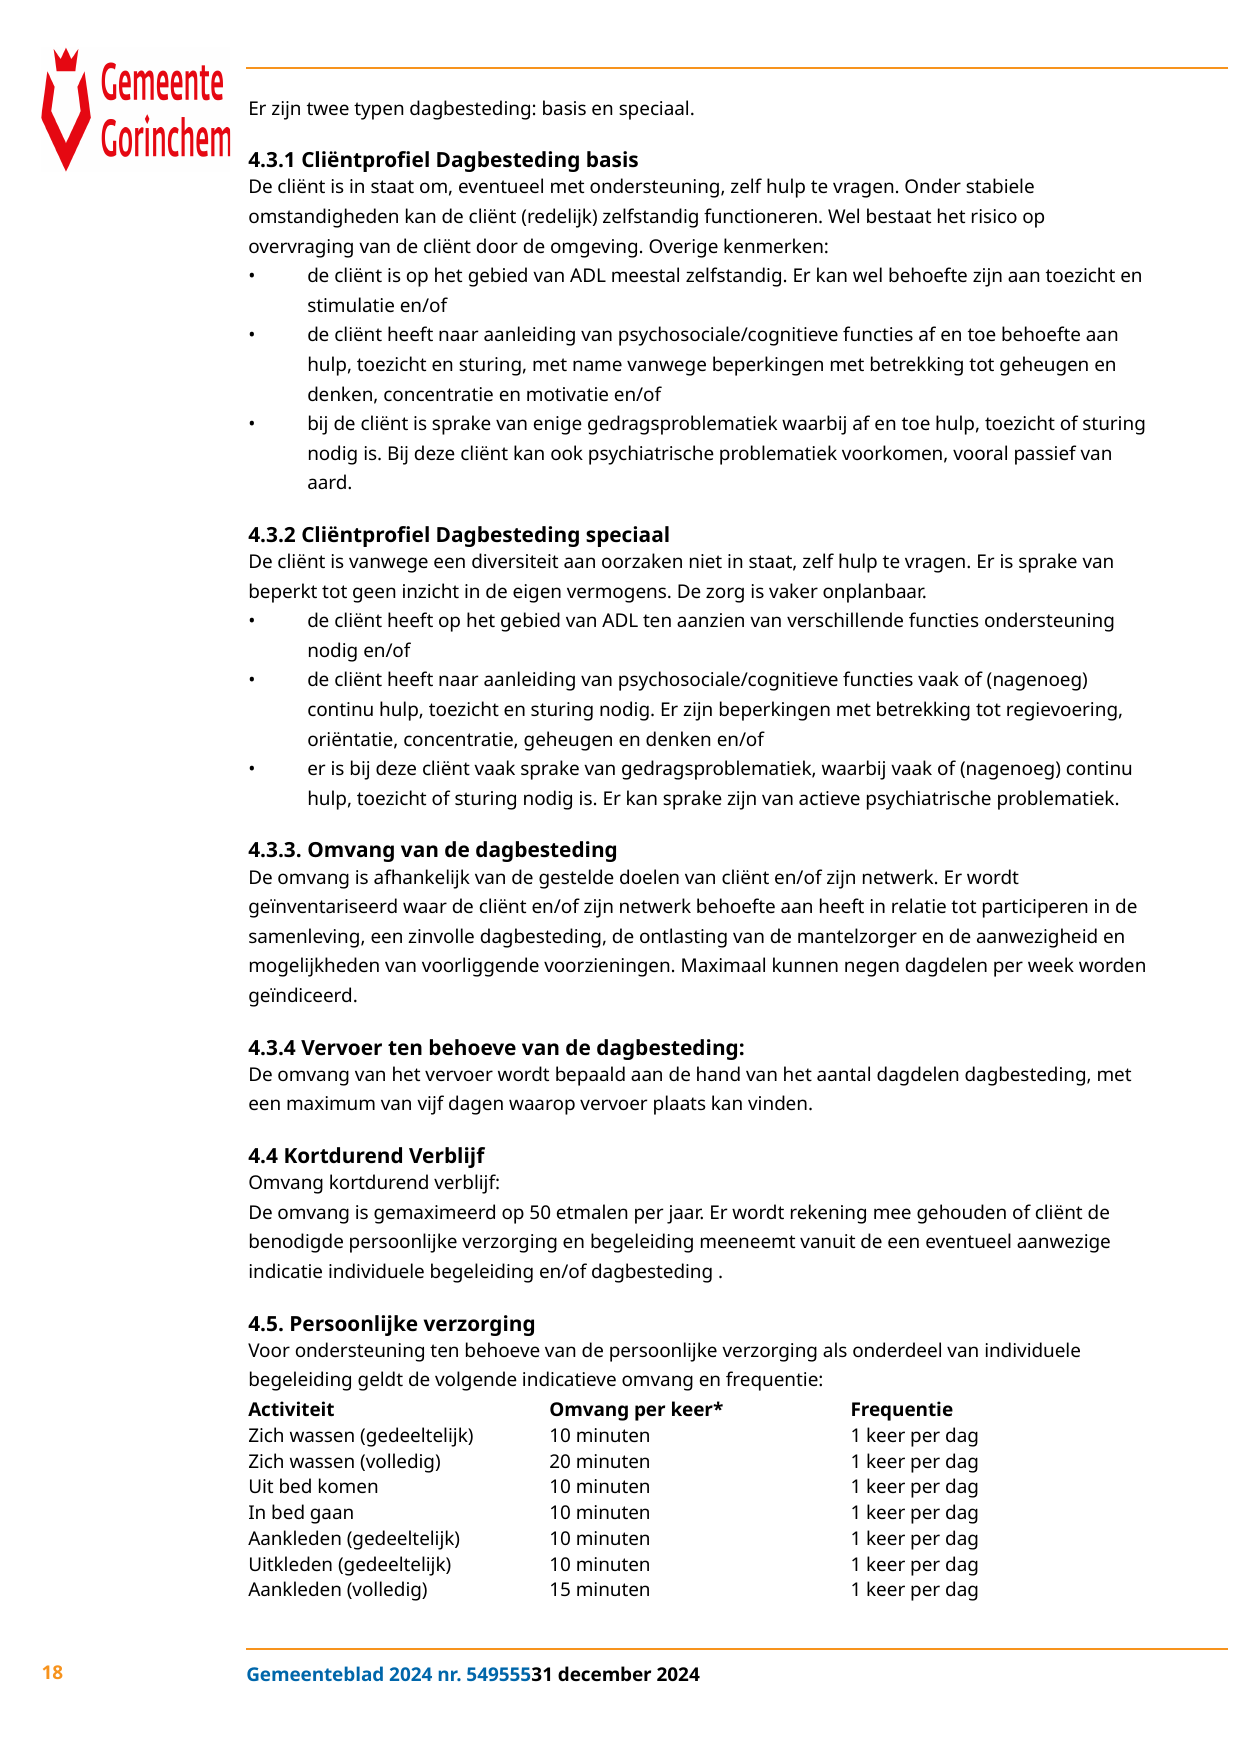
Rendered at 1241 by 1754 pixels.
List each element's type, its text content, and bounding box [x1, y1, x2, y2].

table_cell Aankleden (volledig) [248, 1576, 549, 1602]
text De omvang is afhankelijk van de gestelde doelen van cliënt en/of zijn netwerk. Er wordt geïnventariseerd waar de cliënt en/of zijn netwerk behoefte aan heeft in relatie tot participeren in de samenleving, een zinvolle dagbesteding, de ontlasting van de mantelzorger en de aanwezigheid en mogelijkheden van voorliggende voorzieningen. Maximaal kunnen negen dagdelen per week worden geïndiceerd. [248, 864, 1152, 1008]
table_cell 1 keer per dag [850, 1422, 1152, 1448]
table_cell 1 keer per dag [850, 1525, 1152, 1551]
text De cliënt is vanwege een diversiteit aan oorzaken niet in staat, zelf hulp te vragen. Er is sprake van beperkt tot geen inzicht in de eigen vermogens. De zorg is vaker onplanbaar. [248, 548, 1152, 604]
list bij de cliënt is sprake van enige gedragsproblematiek waarbij af en toe hulp, toezicht of sturing nodig is. Bij deze cliënt kan ook psychiatrische problematiek voorkomen, vooral passief van aard. [248, 410, 1152, 495]
table_cell Zich wassen (gedeeltelijk) [248, 1422, 549, 1448]
table_cell 10 minuten [549, 1499, 850, 1525]
table_cell 10 minuten [549, 1474, 850, 1499]
list de cliënt heeft naar aanleiding van psychosociale/cognitieve functies af en toe behoefte aan hulp, toezicht en sturing, met name vanwege beperkingen met betrekking tot geheugen en denken, concentratie en motivatie en/of [248, 322, 1152, 406]
text Omvang kortdurend verblijf: [248, 1169, 1152, 1195]
table_cell 1 keer per dag [850, 1551, 1152, 1576]
list de cliënt is op het gebied van ADL meestal zelfstandig. Er kan wel behoefte zijn aan toezicht en stimulatie en/of [248, 262, 1152, 318]
table_cell Uitkleden (gedeeltelijk) [248, 1551, 549, 1576]
text Voor ondersteuning ten behoeve van de persoonlijke verzorging als onderdeel van individuele begeleiding geldt de volgende indicatieve omvang en frequentie: [248, 1337, 1152, 1392]
text 4.3.4 Vervoer ten behoeve van de dagbesteding: [248, 1033, 1152, 1061]
text De cliënt is in staat om, eventueel met ondersteuning, zelf hulp te vragen. Onder stabiele omstandigheden kan de cliënt (redelijk) zelfstandig functioneren. Wel bestaat het risico op overvraging van de cliënt door de omgeving. Overige kenmerken: [248, 174, 1152, 258]
table_cell 1 keer per dag [850, 1499, 1152, 1525]
table_cell 1 keer per dag [850, 1474, 1152, 1499]
text 4.4 Kortdurend Verblijf [248, 1141, 1152, 1169]
table_cell 1 keer per dag [850, 1448, 1152, 1473]
text Er zijn twee typen dagbesteding: basis en speciaal. [248, 95, 1152, 121]
table_cell 1 keer per dag [850, 1576, 1152, 1602]
table_cell 15 minuten [549, 1576, 850, 1602]
table_cell Uit bed komen [248, 1474, 549, 1499]
table_cell Aankleden (gedeeltelijk) [248, 1525, 549, 1551]
table_cell 10 minuten [549, 1551, 850, 1576]
list de cliënt heeft op het gebied van ADL ten aanzien van verschillende functies ondersteuning nodig en/of [248, 607, 1152, 663]
text 4.3.1 Cliëntprofiel Dagbesteding basis [248, 145, 1152, 174]
table_cell Zich wassen (volledig) [248, 1448, 549, 1473]
table_header Frequentie [850, 1396, 1152, 1422]
list er is bij deze cliënt vaak sprake van gedragsproblematiek, waarbij vaak of (nagenoeg) continu hulp, toezicht of sturing nodig is. Er kan sprake zijn van actieve psychiatrische problematiek. [248, 755, 1152, 811]
table_cell 20 minuten [549, 1448, 850, 1473]
text 4.3.3. Omvang van de dagbesteding [248, 835, 1152, 864]
text De omvang van het vervoer wordt bepaald aan de hand van het aantal dagdelen dagbesteding, met een maximum van vijf dagen waarop vervoer plaats kan vinden. [248, 1061, 1152, 1116]
list de cliënt heeft naar aanleiding van psychosociale/cognitieve functies vaak of (nagenoeg) continu hulp, toezicht en sturing nodig. Er zijn beperkingen met betrekking tot regievoering, oriëntatie, concentratie, geheugen en denken en/of [248, 667, 1152, 752]
text 4.5. Persoonlijke verzorging [248, 1309, 1152, 1337]
table_cell 10 minuten [549, 1422, 850, 1448]
text De omvang is gemaximeerd op 50 etmalen per jaar. Er wordt rekening mee gehouden of cliënt de benodigde persoonlijke verzorging en begeleiding meeneemt vanuit de een eventueel aanwezige indicatie individuele begeleiding en/of dagbesteding . [248, 1199, 1152, 1284]
table_cell 10 minuten [549, 1525, 850, 1551]
table_header Activiteit [248, 1396, 549, 1422]
picture [41, 47, 231, 172]
text 4.3.2 Cliëntprofiel Dagbesteding speciaal [248, 520, 1152, 548]
table_cell In bed gaan [248, 1499, 549, 1525]
table_header Omvang per keer* [549, 1396, 850, 1422]
